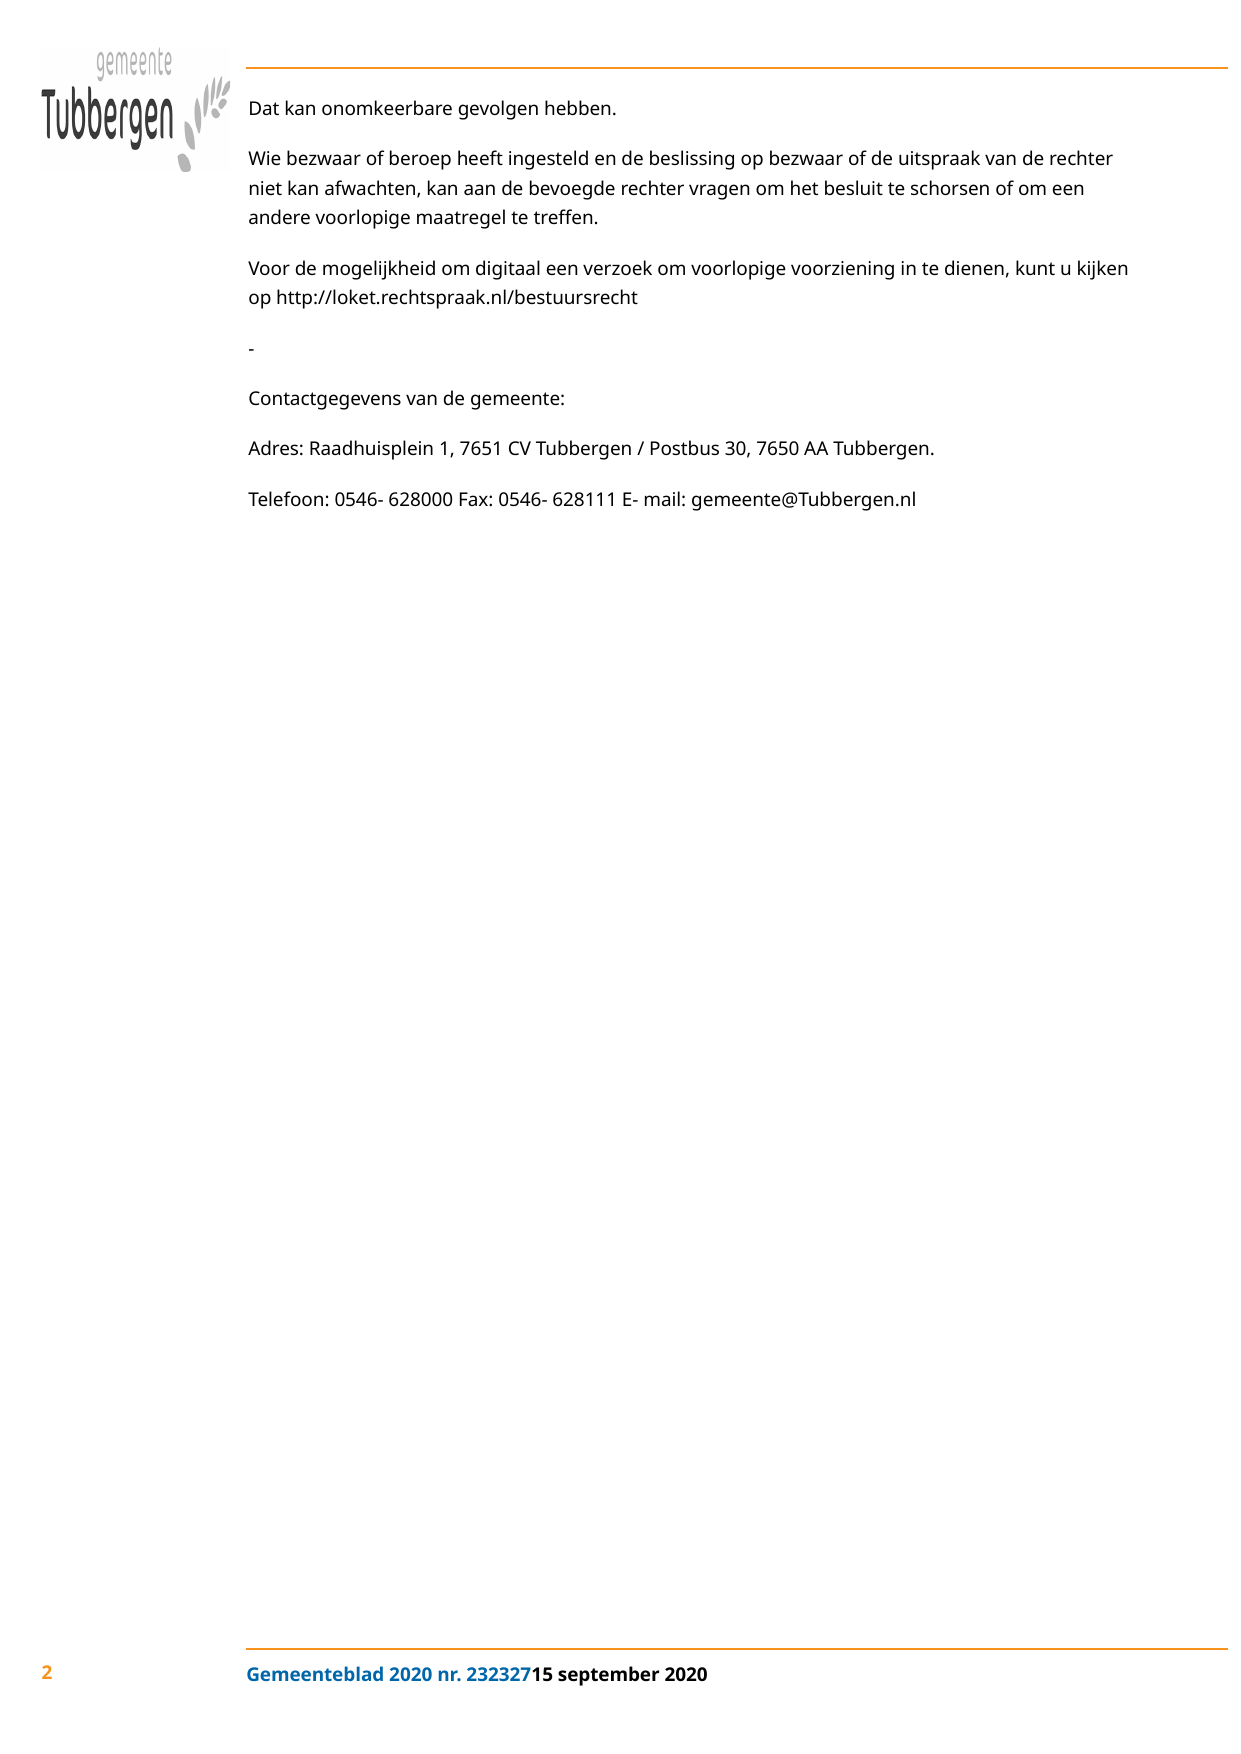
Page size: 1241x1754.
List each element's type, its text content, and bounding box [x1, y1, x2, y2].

text Telefoon: 0546- 628000 Fax: 0546- 628111 E- mail: gemeente@Tubbergen.nl [248, 486, 1152, 512]
picture [41, 47, 231, 172]
text - [248, 335, 1152, 361]
text Wie bezwaar of beroep heeft ingesteld en de beslissing op bezwaar of de uitspraak van de rechter niet kan afwachten, kan aan de bevoegde rechter vragen om het besluit te schorsen of om een andere voorlopige maatregel te treffen. [248, 145, 1152, 230]
text Voor de mogelijkheid om digitaal een verzoek om voorlopige voorziening in te dienen, kunt u kijken op http://loket.rechtspraak.nl/bestuursrecht [248, 255, 1152, 310]
text Adres: Raadhuisplein 1, 7651 CV Tubbergen / Postbus 30, 7650 AA Tubbergen. [248, 436, 1152, 461]
text Dat kan onomkeerbare gevolgen hebben. [248, 95, 1152, 121]
text Contactgegevens van de gemeente: [248, 385, 1152, 411]
